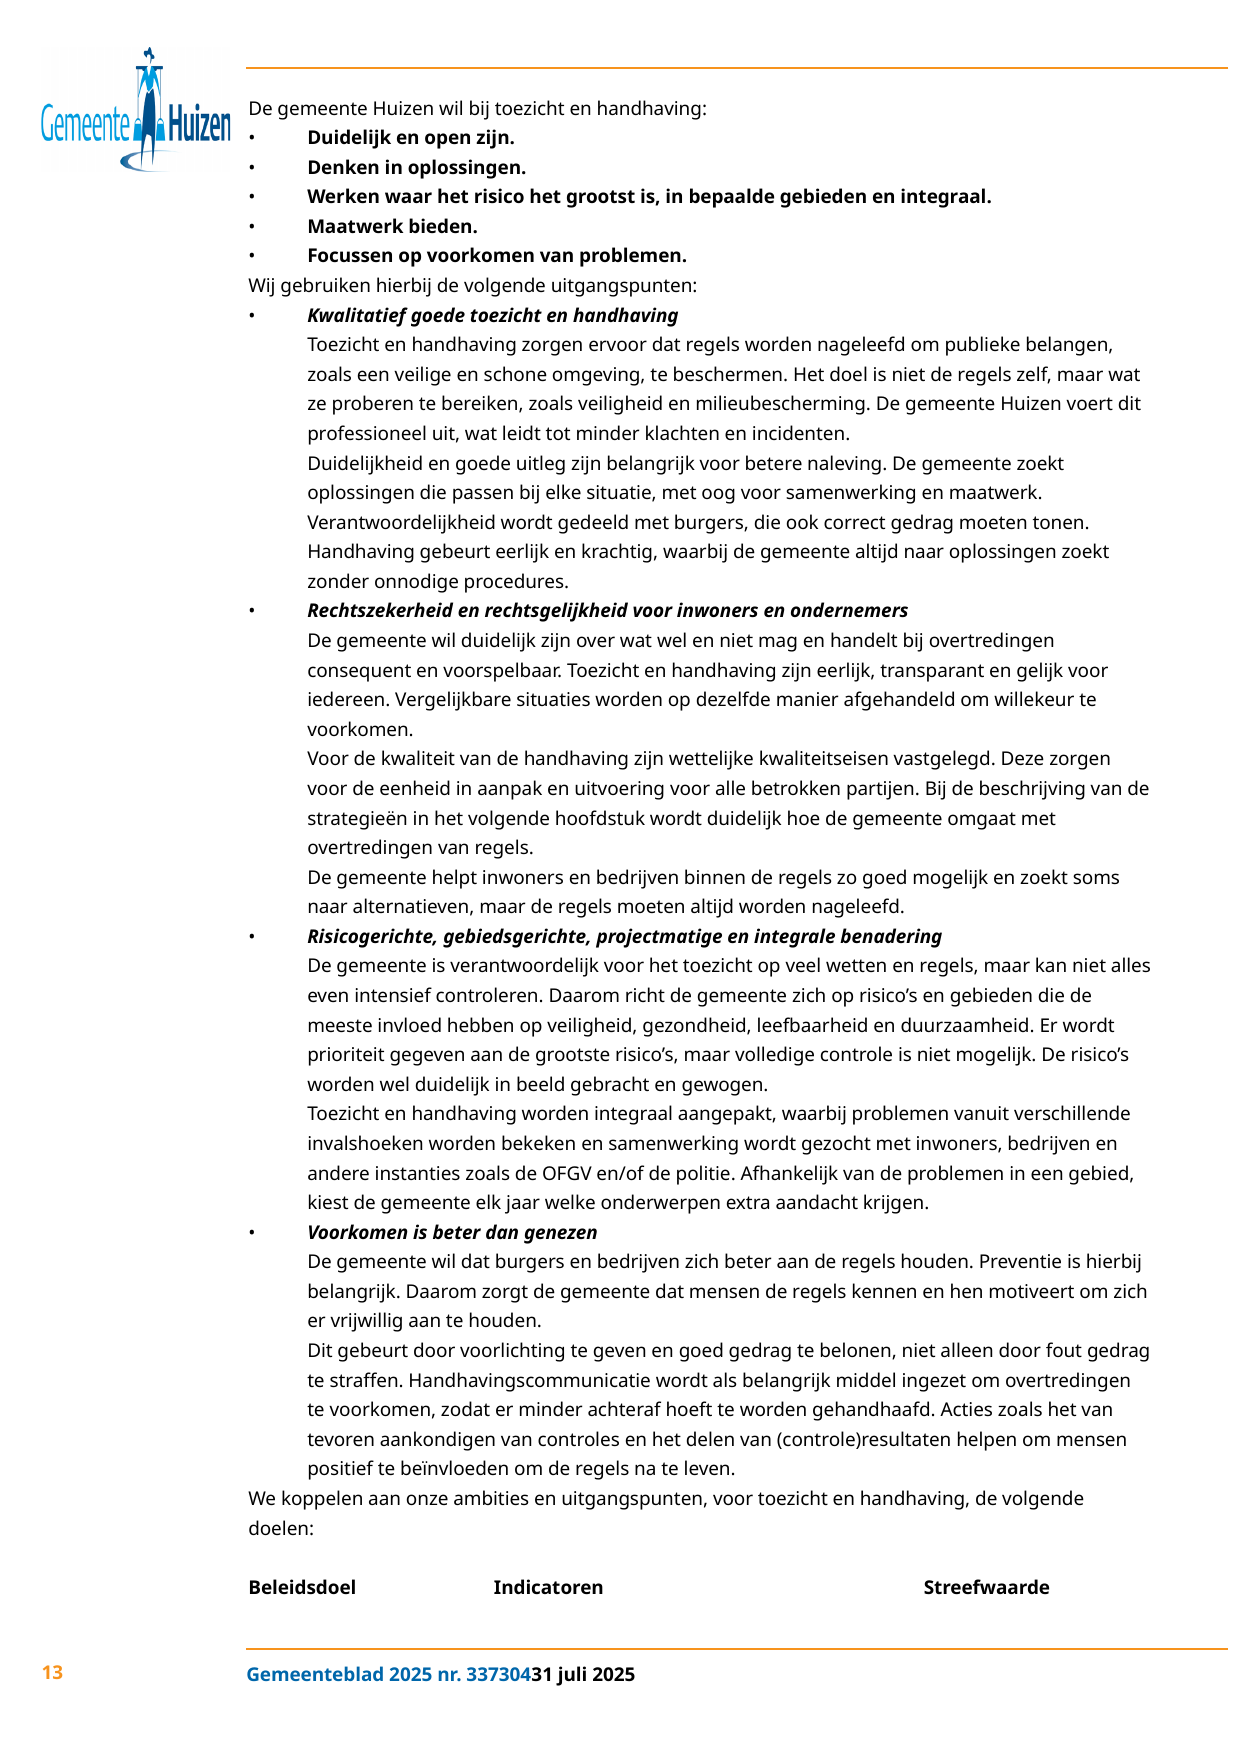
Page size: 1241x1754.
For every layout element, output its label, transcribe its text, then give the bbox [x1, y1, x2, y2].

list Rechtszekerheid en rechtsgelijkheid voor inwoners en ondernemers [248, 598, 1152, 623]
text De gemeente Huizen wil bij toezicht en handhaving: [248, 95, 1152, 121]
text We koppelen aan onze ambities en uitgangspunten, voor toezicht en handhaving, de volgende doelen: [248, 1485, 1152, 1541]
list Voor de kwaliteit van de handhaving zijn wettelijke kwaliteitseisen vastgelegd. Deze zorgen voor de eenheid in aanpak en uitvoering voor alle betrokken partijen. Bij de beschrijving van de strategieën in het volgende hoofdstuk wordt duidelijk hoe de gemeente omgaat met overtredingen van regels. [248, 746, 1152, 860]
list Duidelijk en open zijn. [248, 124, 1152, 150]
text Wij gebruiken hierbij de volgende uitgangspunten: [248, 272, 1152, 298]
list Dit gebeurt door voorlichting te geven en goed gedrag te belonen, niet alleen door fout gedrag te straffen. Handhavingscommunicatie wordt als belangrijk middel ingezet om overtredingen te voorkomen, zodat er minder achteraf hoeft te worden gehandhaafd. Acties zoals het van tevoren aankondigen van controles en het delen van (controle)resultaten helpen om mensen positief te beïnvloeden om de regels na te leven. [248, 1337, 1152, 1481]
list Toezicht en handhaving worden integraal aangepakt, waarbij problemen vanuit verschillende invalshoeken worden bekeken en samenwerking wordt gezocht met inwoners, bedrijven en andere instanties zoals de OFGV en/of de politie. Afhankelijk van de problemen in een gebied, kiest de gemeente elk jaar welke onderwerpen extra aandacht krijgen. [248, 1101, 1152, 1215]
table_header Indicatoren [494, 1574, 923, 1600]
list De gemeente is verantwoordelijk voor het toezicht op veel wetten en regels, maar kan niet alles even intensief controleren. Daarom richt de gemeente zich op risico’s en gebieden die de meeste invloed hebben op veiligheid, gezondheid, leefbaarheid en duurzaamheid. Er wordt prioriteit gegeven aan de grootste risico’s, maar volledige controle is niet mogelijk. De risico’s worden wel duidelijk in beeld gebracht en gewogen. [248, 953, 1152, 1097]
list De gemeente helpt inwoners en bedrijven binnen de regels zo goed mogelijk en zoekt soms naar alternatieven, maar de regels moeten altijd worden nageleefd. [248, 864, 1152, 919]
list Voorkomen is beter dan genezen [248, 1219, 1152, 1245]
list Focussen op voorkomen van problemen. [248, 243, 1152, 268]
list De gemeente wil duidelijk zijn over wat wel en niet mag en handelt bij overtredingen consequent en voorspelbaar. Toezicht en handhaving zijn eerlijk, transparant en gelijk voor iedereen. Vergelijkbare situaties worden op dezelfde manier afgehandeld om willekeur te voorkomen. [248, 627, 1152, 742]
table_header Beleidsdoel [248, 1574, 494, 1600]
list Maatwerk bieden. [248, 213, 1152, 239]
list De gemeente wil dat burgers en bedrijven zich beter aan de regels houden. Preventie is hierbij belangrijk. Daarom zorgt de gemeente dat mensen de regels kennen en hen motiveert om zich er vrijwillig aan te houden. [248, 1248, 1152, 1333]
picture [41, 47, 231, 172]
list Duidelijkheid en goede uitleg zijn belangrijk voor betere naleving. De gemeente zoekt oplossingen die passen bij elke situatie, met oog voor samenwerking en maatwerk. Verantwoordelijkheid wordt gedeeld met burgers, die ook correct gedrag moeten tonen. Handhaving gebeurt eerlijk en krachtig, waarbij de gemeente altijd naar oplossingen zoekt zonder onnodige procedures. [248, 450, 1152, 594]
list Denken in oplossingen. [248, 154, 1152, 180]
table_header Streefwaarde [924, 1574, 1152, 1600]
list Kwalitatief goede toezicht en handhaving [248, 302, 1152, 328]
list Risicogerichte, gebiedsgerichte, projectmatige en integrale benadering [248, 923, 1152, 949]
list Toezicht en handhaving zorgen ervoor dat regels worden nageleefd om publieke belangen, zoals een veilige en schone omgeving, te beschermen. Het doel is niet de regels zelf, maar wat ze proberen te bereiken, zoals veiligheid en milieubescherming. De gemeente Huizen voert dit professioneel uit, wat leidt tot minder klachten en incidenten. [248, 331, 1152, 446]
list Werken waar het risico het grootst is, in bepaalde gebieden en integraal. [248, 183, 1152, 209]
